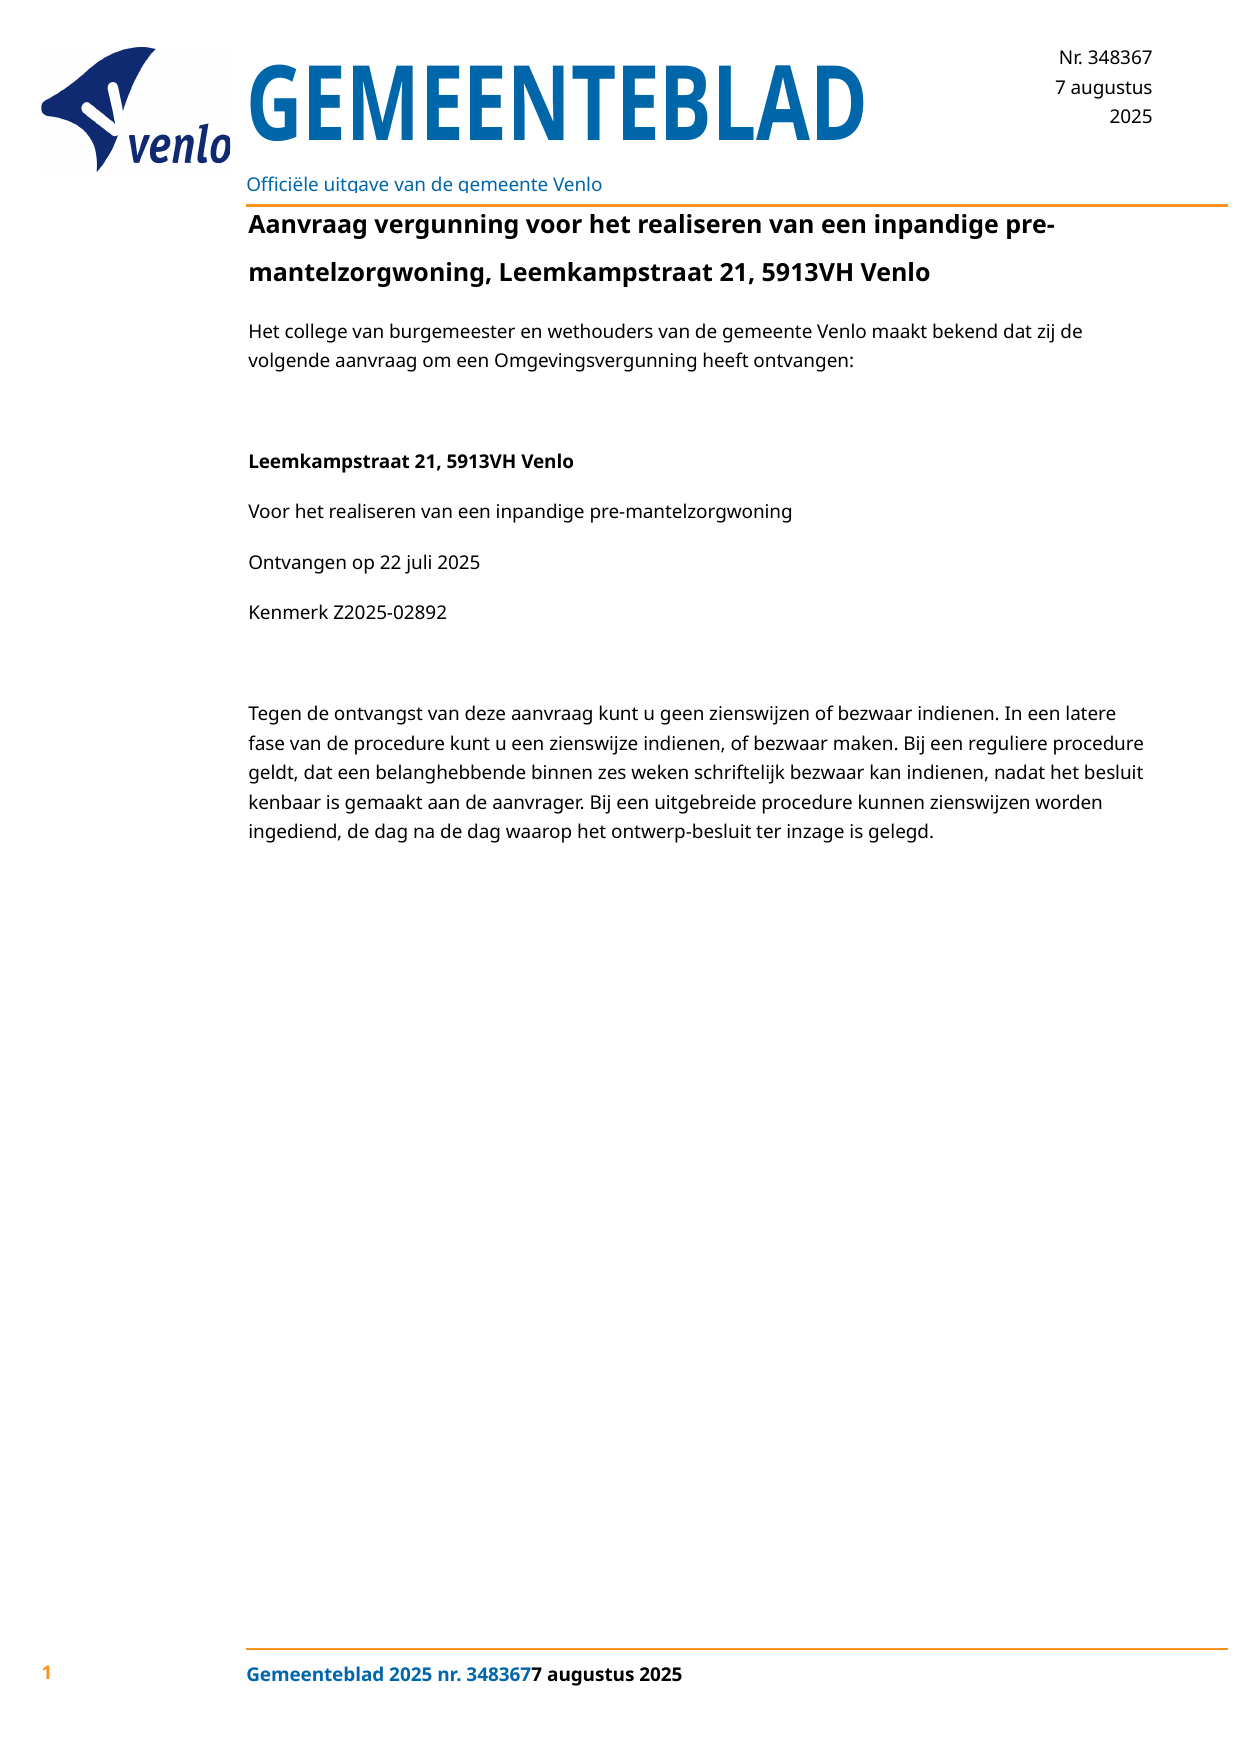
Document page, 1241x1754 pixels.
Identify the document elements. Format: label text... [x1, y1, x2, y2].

picture [41, 47, 231, 172]
text Het college van burgemeester en wethouders van de gemeente Venlo maakt bekend dat zij de volgende aanvraag om een Omgevingsvergunning heeft ontvangen: [248, 318, 1152, 373]
text Kenmerk Z2025-02892 [248, 599, 1152, 625]
text Ontvangen op 22 juli 2025 [248, 549, 1152, 575]
text Aanvraag vergunning voor het realiseren van een inpandige pre-mantelzorgwoning, Leemkampstraat 21, 5913VH Venlo [248, 207, 1152, 288]
text Voor het realiseren van een inpandige pre-mantelzorgwoning [248, 499, 1152, 524]
text Leemkampstraat 21, 5913VH Venlo [248, 448, 1152, 474]
text Tegen de ontvangst van deze aanvraag kunt u geen zienswijzen of bezwaar indienen. In een latere fase van de procedure kunt u een zienswijze indienen, of bezwaar maken. Bij een reguliere procedure geldt, dat een belanghebbende binnen zes weken schriftelijk bezwaar kan indienen, nadat het besluit kenbaar is gemaakt aan de aanvrager. Bij een uitgebreide procedure kunnen zienswijzen worden ingediend, de dag na de dag waarop het ontwerp-besluit ter inzage is gelegd. [248, 700, 1152, 844]
